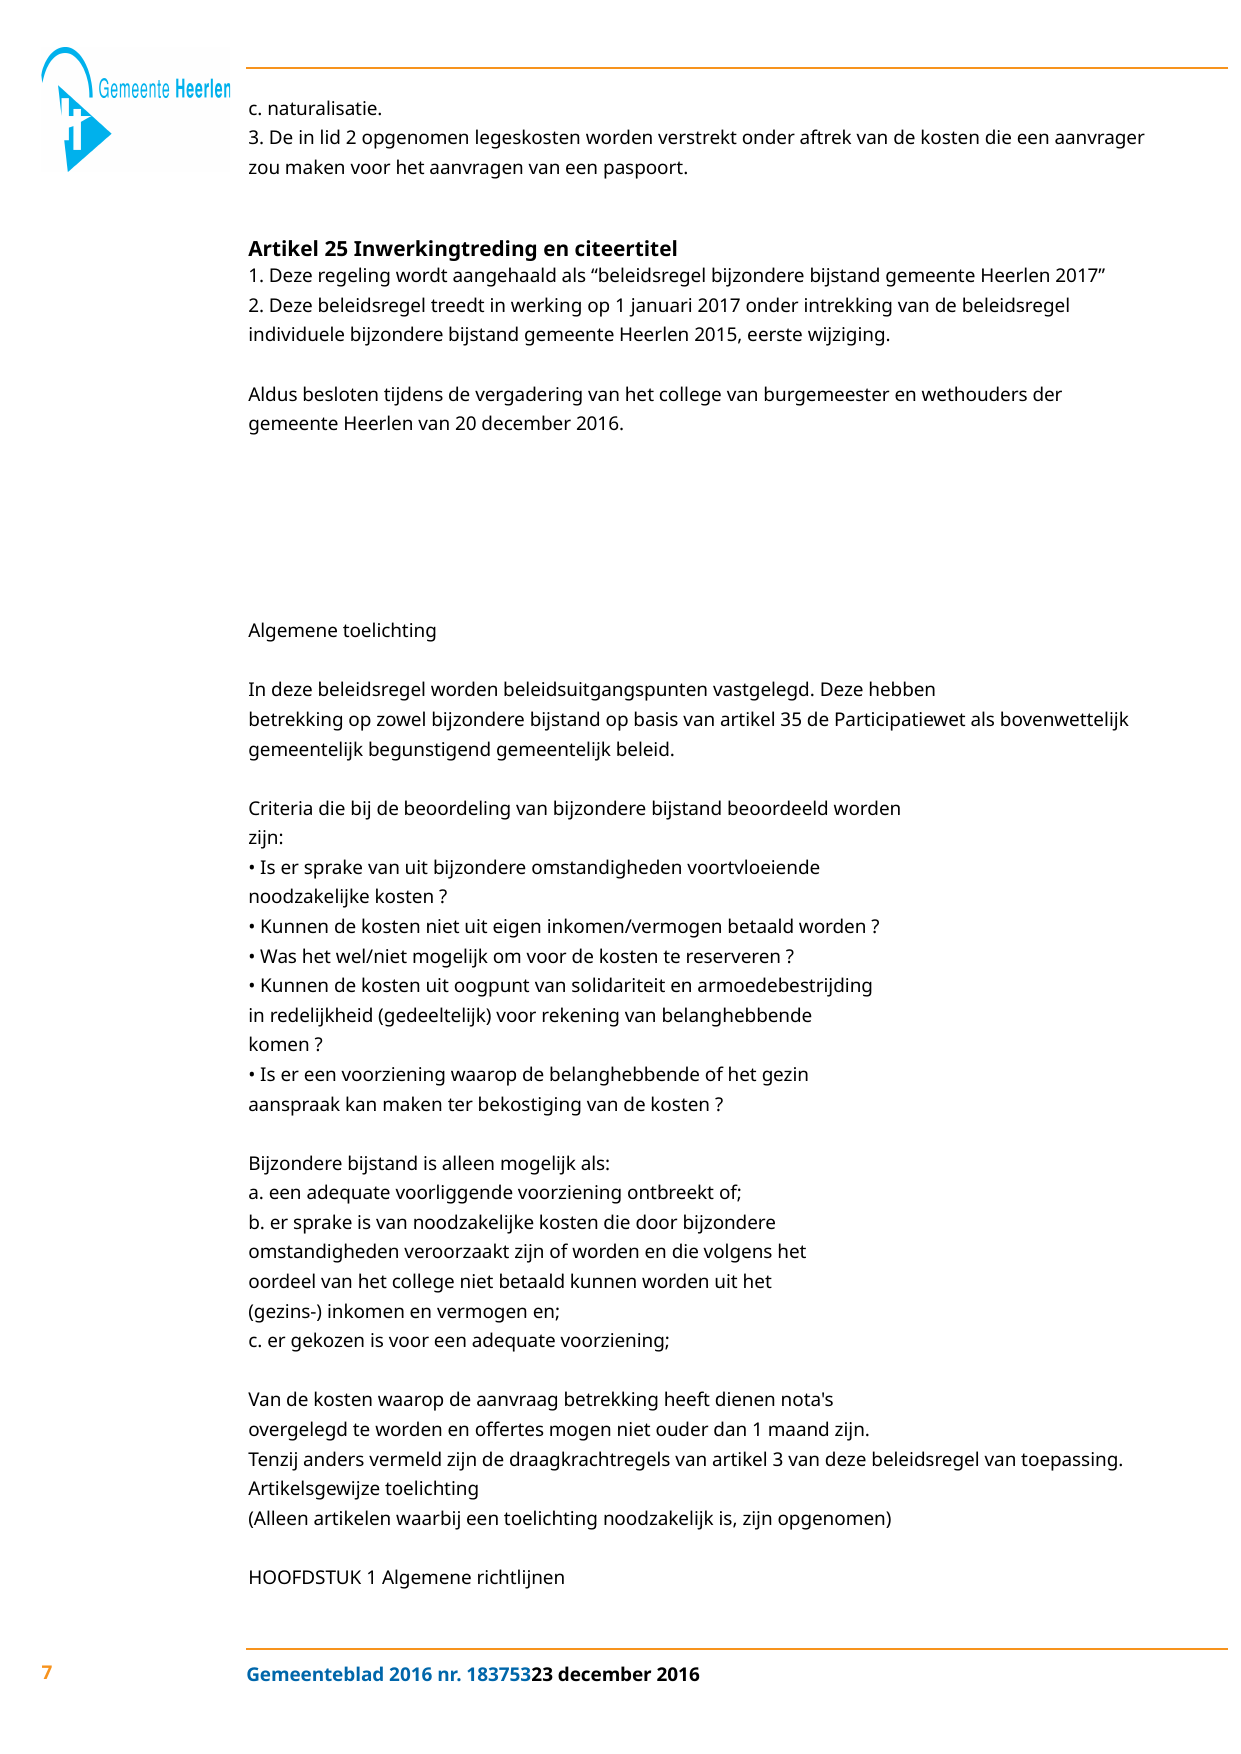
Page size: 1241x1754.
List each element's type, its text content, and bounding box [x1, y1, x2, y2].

text b. er sprake is van noodzakelijke kosten die door bijzondere [248, 1209, 1152, 1235]
text noodzakelijke kosten ? [248, 884, 1152, 909]
text in redelijkheid (gedeeltelijk) voor rekening van belanghebbende [248, 1002, 1152, 1028]
text Tenzij anders vermeld zijn de draagkrachtregels van artikel 3 van deze beleidsregel van toepassing. [248, 1446, 1152, 1471]
text omstandigheden veroorzaakt zijn of worden en die volgens het [248, 1239, 1152, 1264]
text zijn: [248, 824, 1152, 850]
text HOOFDSTUK 1 Algemene richtlijnen [248, 1564, 1152, 1590]
text c. naturalisatie. [248, 95, 1152, 121]
text In deze beleidsregel worden beleidsuitgangspunten vastgelegd. Deze hebben [248, 677, 1152, 702]
text Bijzondere bijstand is alleen mogelijk als: [248, 1150, 1152, 1176]
picture [41, 47, 58, 70]
text • Is er sprake van uit bijzondere omstandigheden voortvloeiende [248, 854, 1152, 880]
text • Was het wel/niet mogelijk om voor de kosten te reserveren ? [248, 943, 1152, 968]
text Van de kosten waarop de aanvraag betrekking heeft dienen nota's [248, 1387, 1152, 1412]
text • Kunnen de kosten uit oogpunt van solidariteit en armoedebestrijding [248, 972, 1152, 998]
text overgelegd te worden en offertes mogen niet ouder dan 1 maand zijn. [248, 1416, 1152, 1442]
text Algemene toelichting [248, 617, 1152, 643]
text 3. De in lid 2 opgenomen legeskosten worden verstrekt onder aftrek van de kosten die een aanvrager zou maken voor het aanvragen van een paspoort. [248, 124, 1152, 180]
text 2. Deze beleidsregel treedt in werking op 1 januari 2017 onder intrekking van de beleidsregel individuele bijzondere bijstand gemeente Heerlen 2015, eerste wijziging. [248, 292, 1152, 347]
text 1. Deze regeling wordt aangehaald als “beleidsregel bijzondere bijstand gemeente Heerlen 2017” [248, 262, 1152, 288]
text (Alleen artikelen waarbij een toelichting noodzakelijk is, zijn opgenomen) [248, 1505, 1152, 1531]
text (gezins-) inkomen en vermogen en; [248, 1298, 1152, 1323]
text Artikelsgewijze toelichting [248, 1475, 1152, 1501]
text a. een adequate voorliggende voorziening ontbreekt of; [248, 1179, 1152, 1205]
text komen ? [248, 1032, 1152, 1057]
picture [41, 47, 231, 172]
text Aldus besloten tijdens de vergadering van het college van burgemeester en wethouders der gemeente Heerlen van 20 december 2016. [248, 381, 1152, 436]
text oordeel van het college niet betaald kunnen worden uit het [248, 1268, 1152, 1294]
text c. er gekozen is voor een adequate voorziening; [248, 1327, 1152, 1353]
text Artikel 25 Inwerkingtreding en citeertitel [248, 234, 1152, 262]
text betrekking op zowel bijzondere bijstand op basis van artikel 35 de Participatiewet als bovenwettelijk gemeentelijk begunstigend gemeentelijk beleid. [248, 706, 1152, 761]
text • Is er een voorziening waarop de belanghebbende of het gezin [248, 1061, 1152, 1087]
text aanspraak kan maken ter bekostiging van de kosten ? [248, 1091, 1152, 1116]
text Criteria die bij de beoordeling van bijzondere bijstand beoordeeld worden [248, 795, 1152, 821]
text • Kunnen de kosten niet uit eigen inkomen/vermogen betaald worden ? [248, 913, 1152, 939]
